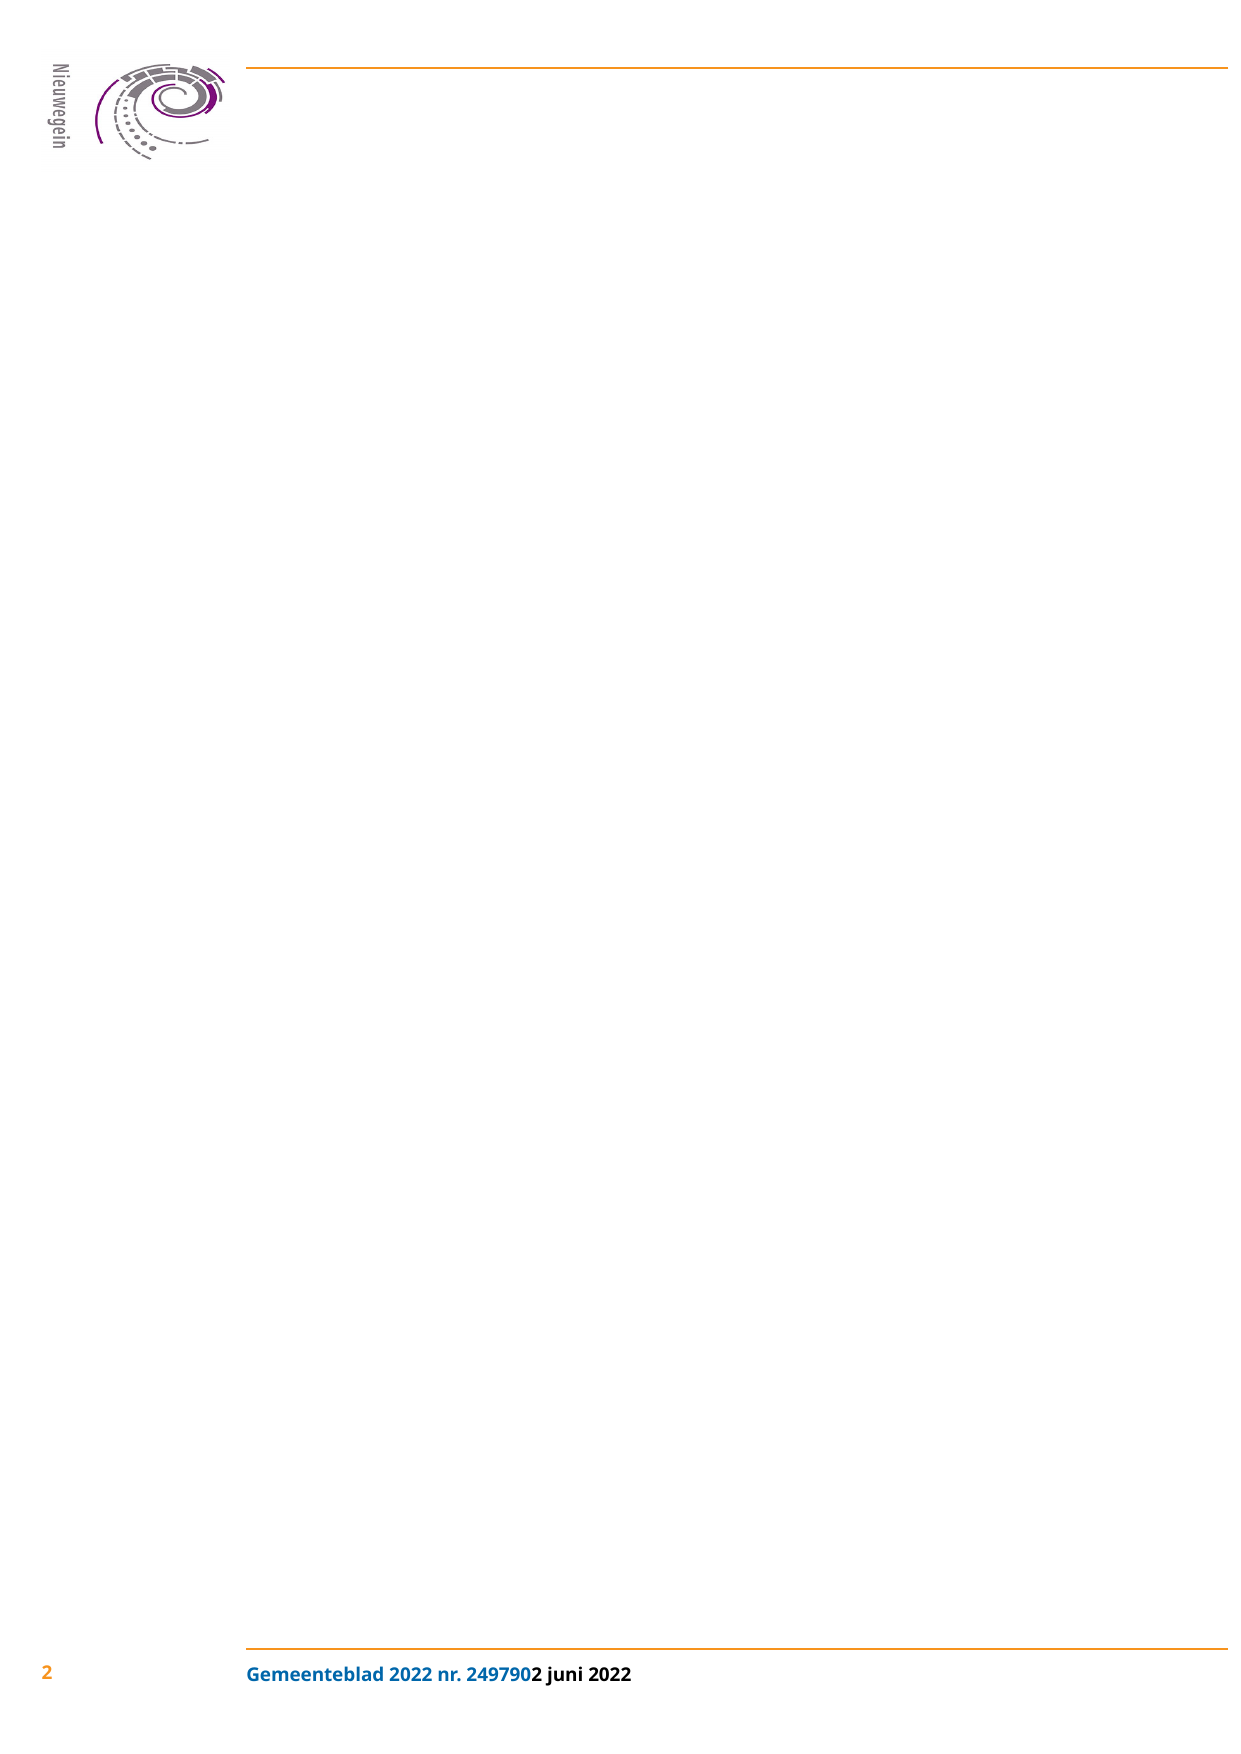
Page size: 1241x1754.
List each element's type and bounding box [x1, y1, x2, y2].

picture [41, 47, 231, 172]
